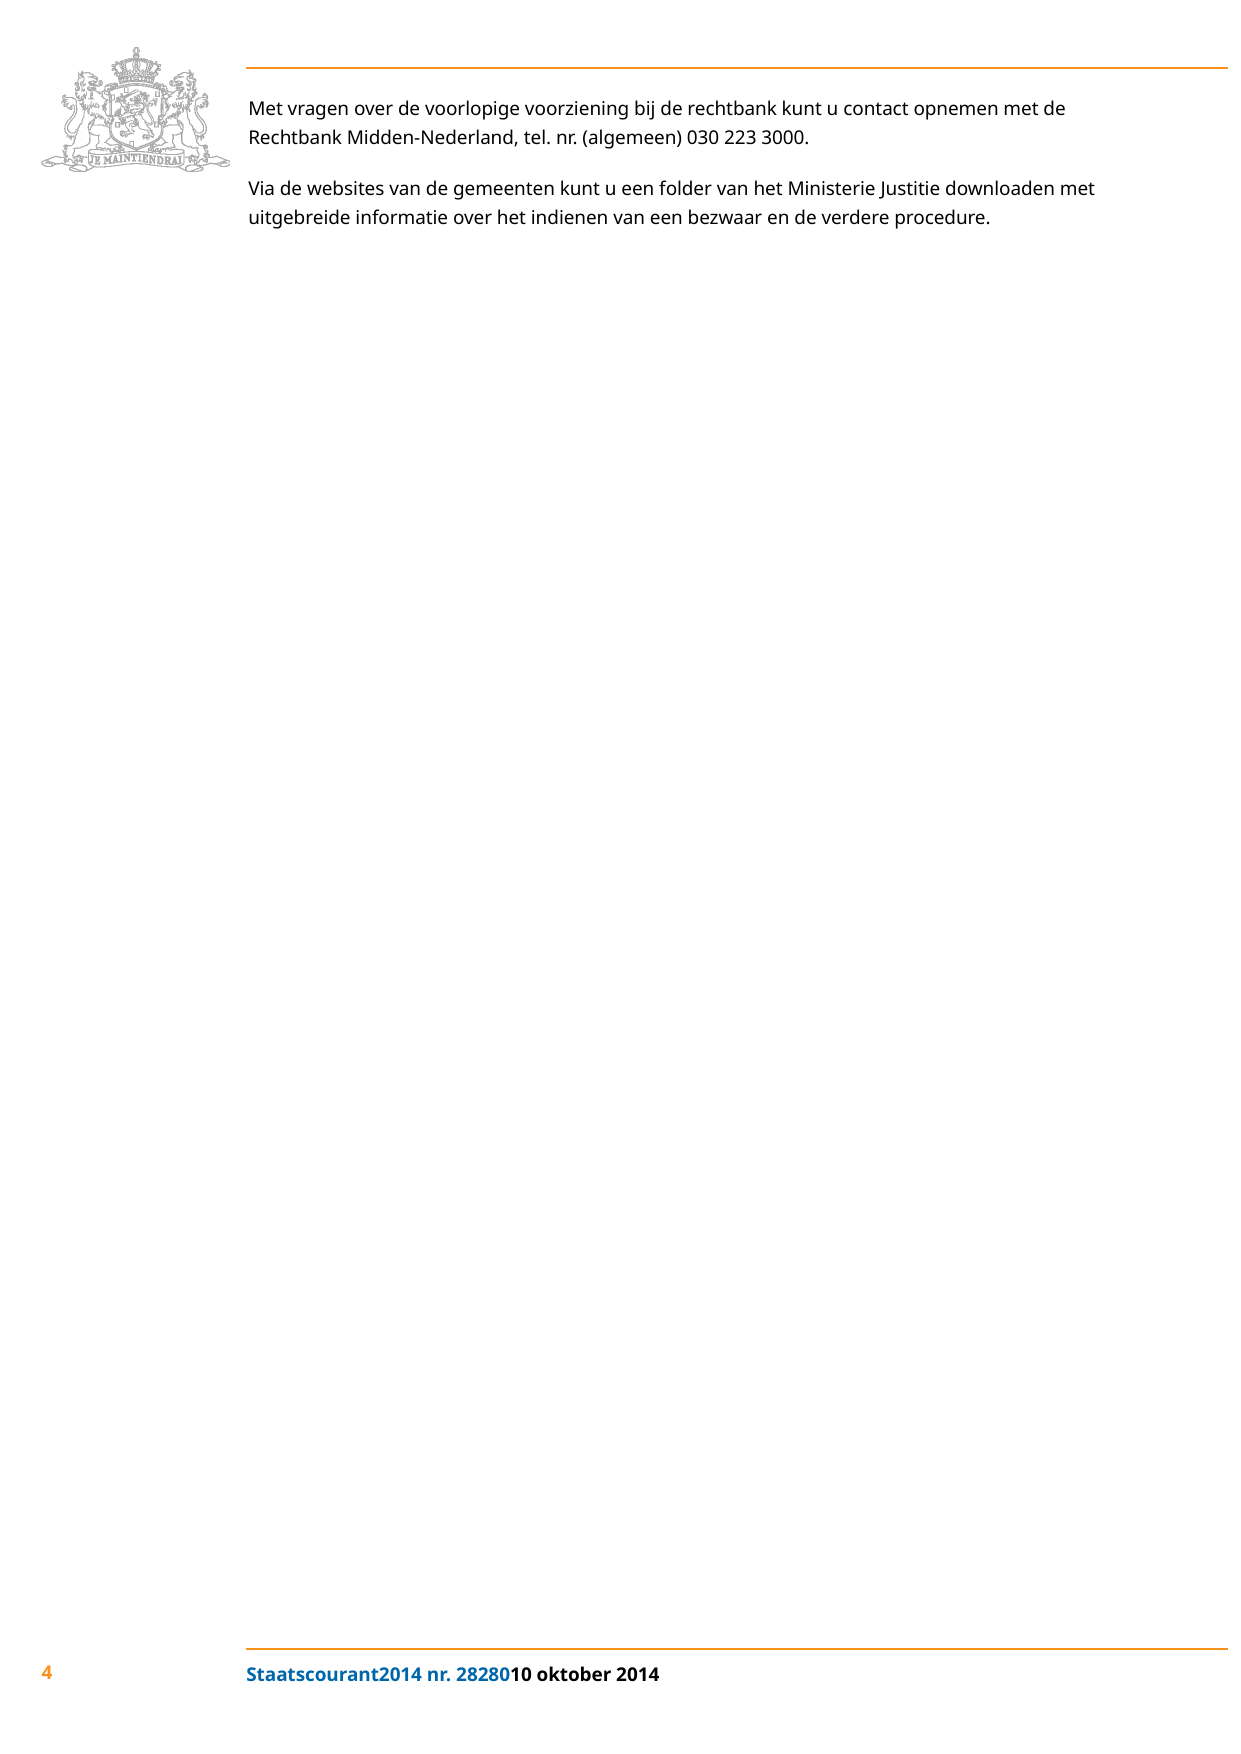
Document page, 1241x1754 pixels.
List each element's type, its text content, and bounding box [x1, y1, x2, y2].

picture [41, 47, 231, 172]
text Via de websites van de gemeenten kunt u een folder van het Ministerie Justitie downloaden met uitgebreide informatie over het indienen van een bezwaar en de verdere procedure. [248, 175, 1152, 230]
text Met vragen over de voorlopige voorziening bij de rechtbank kunt u contact opnemen met de Rechtbank Midden-Nederland, tel. nr. (algemeen) 030 223 3000. [248, 95, 1152, 150]
